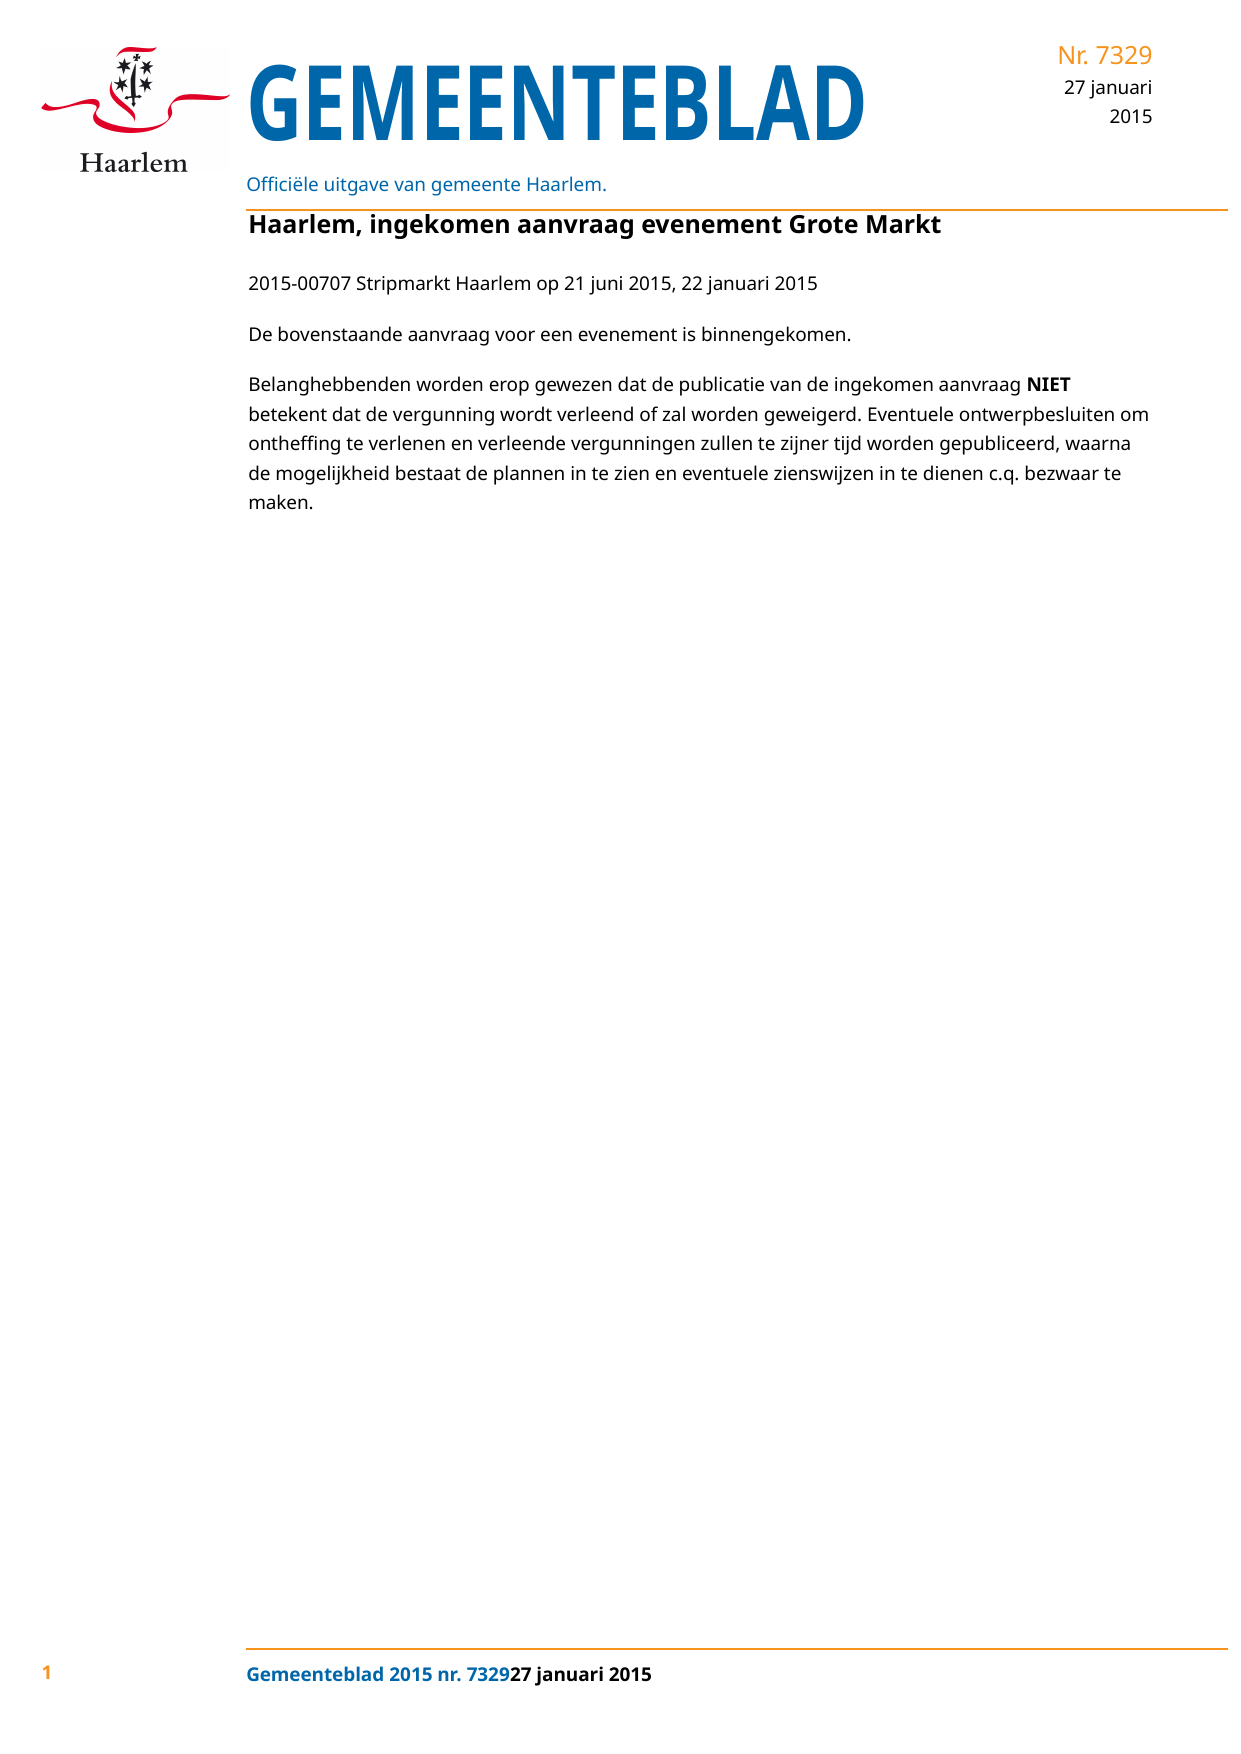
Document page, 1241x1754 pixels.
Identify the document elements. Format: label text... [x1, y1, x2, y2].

text Belanghebbenden worden erop gewezen dat de publicatie van de ingekomen aanvraag NIET betekent dat de vergunning wordt verleend of zal worden geweigerd. Eventuele ontwerpbesluiten om ontheffing te verlenen en verleende vergunningen zullen te zijner tijd worden gepubliceerd, waarna de mogelijkheid bestaat de plannen in te zien en eventuele zienswijzen in te dienen c.q. bezwaar te maken. [248, 371, 1152, 515]
text 2015-00707 Stripmarkt Haarlem op 21 juni 2015, 22 januari 2015 [248, 270, 1152, 296]
picture [41, 47, 231, 172]
text De bovenstaande aanvraag voor een evenement is binnengekomen. [248, 321, 1152, 346]
text Haarlem, ingekomen aanvraag evenement Grote Markt [248, 211, 1152, 241]
